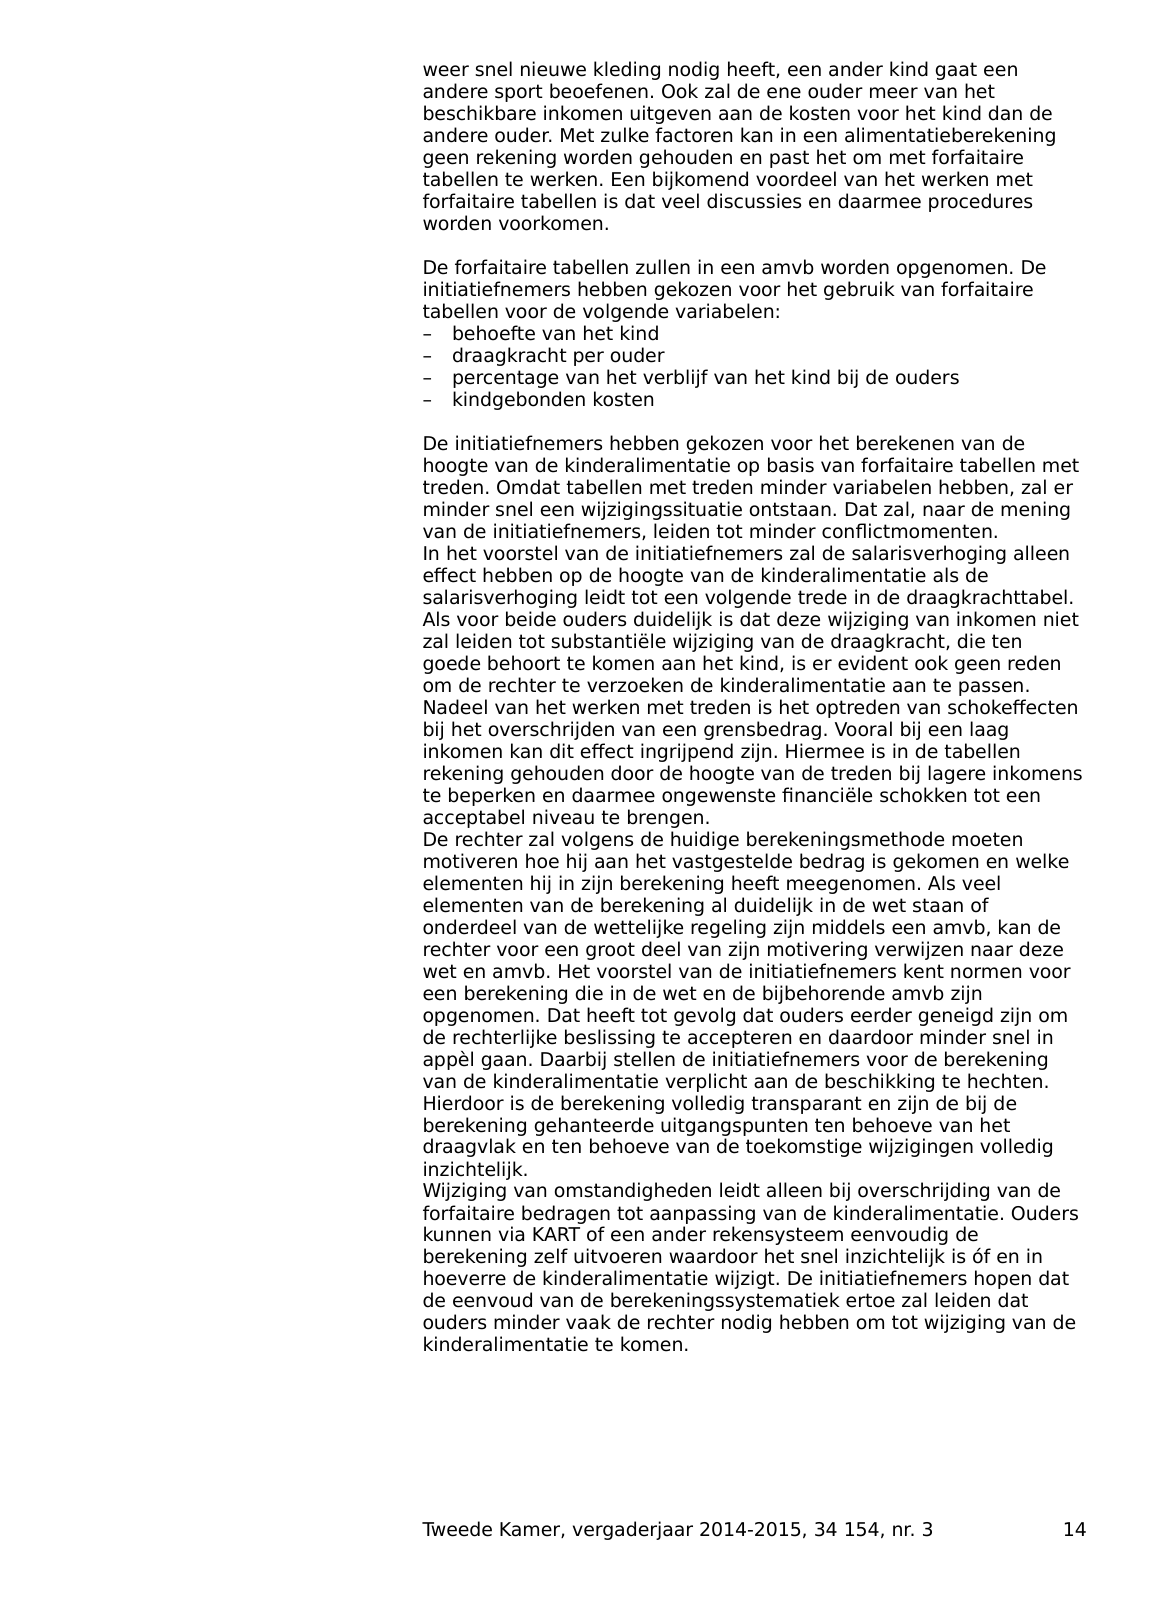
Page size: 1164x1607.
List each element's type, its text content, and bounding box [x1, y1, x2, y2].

text – kindgebonden kosten [422, 389, 1087, 411]
text Wijziging van omstandigheden leidt alleen bij overschrijding van de forfaitaire bedragen tot aanpassing van de kinderalimentatie. Ouders kunnen via KART of een ander rekensysteem eenvoudig de berekening zelf uitvoeren waardoor het snel inzichtelijk is óf en in hoeverre de kinderalimentatie wijzigt. De initiatiefnemers hopen dat de eenvoud van de berekeningssystematiek ertoe zal leiden dat ouders minder vaak de rechter nodig hebben om tot wijziging van de kinderalimentatie te komen. [422, 1180, 1087, 1356]
text De forfaitaire tabellen zullen in een amvb worden opgenomen. De initiatiefnemers hebben gekozen voor het gebruik van forfaitaire tabellen voor de volgende variabelen: [422, 257, 1087, 323]
text – percentage van het verblijf van het kind bij de ouders [422, 367, 1087, 389]
text – draagkracht per ouder [422, 345, 1087, 367]
text – behoefte van het kind [422, 323, 1087, 345]
text De rechter zal volgens de huidige berekeningsmethode moeten motiveren hoe hij aan het vastgestelde bedrag is gekomen en welke elementen hij in zijn berekening heeft meegenomen. Als veel elementen van de berekening al duidelijk in de wet staan of onderdeel van de wettelijke regeling zijn middels een amvb, kan de rechter voor een groot deel van zijn motivering verwijzen naar deze wet en amvb. Het voorstel van de initiatiefnemers kent normen voor een berekening die in de wet en de bijbehorende amvb zijn opgenomen. Dat heeft tot gevolg dat ouders eerder geneigd zijn om de rechterlijke beslissing te accepteren en daardoor minder snel in appèl gaan. Daarbij stellen de initiatiefnemers voor de berekening van de kinderalimentatie verplicht aan de beschikking te hechten. Hierdoor is de berekening volledig transparant en zijn de bij de berekening gehanteerde uitgangspunten ten behoeve van het draagvlak en ten behoeve van de toekomstige wijzigingen volledig inzichtelijk. [422, 829, 1087, 1180]
text weer snel nieuwe kleding nodig heeft, een ander kind gaat een andere sport beoefenen. Ook zal de ene ouder meer van het beschikbare inkomen uitgeven aan de kosten voor het kind dan de andere ouder. Met zulke factoren kan in een alimentatieberekening geen rekening worden gehouden en past het om met forfaitaire tabellen te werken. Een bijkomend voordeel van het werken met forfaitaire tabellen is dat veel discussies en daarmee procedures worden voorkomen. [422, 59, 1087, 235]
text In het voorstel van de initiatiefnemers zal de salarisverhoging alleen effect hebben op de hoogte van de kinderalimentatie als de salarisverhoging leidt tot een volgende trede in de draagkrachttabel. Als voor beide ouders duidelijk is dat deze wijziging van inkomen niet zal leiden tot substantiële wijziging van de draagkracht, die ten goede behoort te komen aan het kind, is er evident ook geen reden om de rechter te verzoeken de kinderalimentatie aan te passen. Nadeel van het werken met treden is het optreden van schokeffecten bij het overschrijden van een grensbedrag. Vooral bij een laag inkomen kan dit effect ingrijpend zijn. Hiermee is in de tabellen rekening gehouden door de hoogte van de treden bij lagere inkomens te beperken en daarmee ongewenste financiële schokken tot een acceptabel niveau te brengen. [422, 543, 1087, 829]
text De initiatiefnemers hebben gekozen voor het berekenen van de hoogte van de kinderalimentatie op basis van forfaitaire tabellen met treden. Omdat tabellen met treden minder variabelen hebben, zal er minder snel een wijzigingssituatie ontstaan. Dat zal, naar de mening van de initiatiefnemers, leiden tot minder conflictmomenten. [422, 433, 1087, 543]
